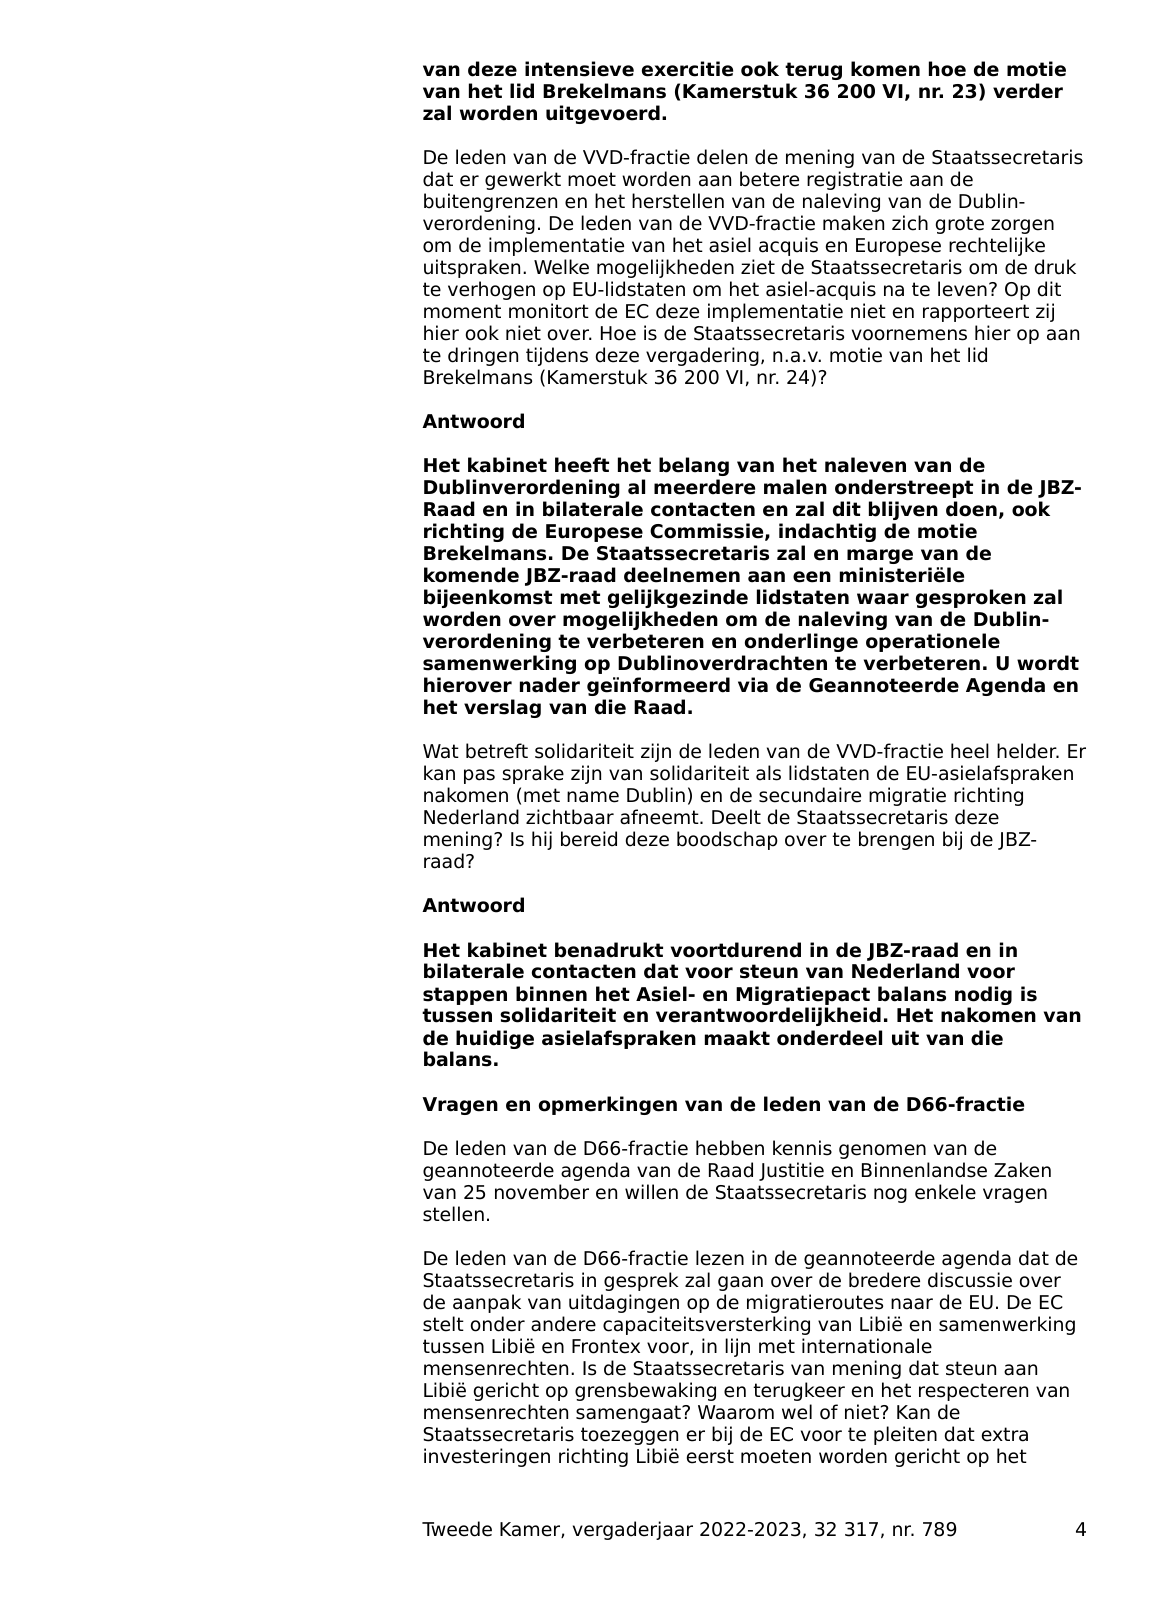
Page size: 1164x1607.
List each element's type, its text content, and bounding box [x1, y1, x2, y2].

text De leden van de D66-fractie hebben kennis genomen van de geannoteerde agenda van de Raad Justitie en Binnenlandse Zaken van 25 november en willen de Staatssecretaris nog enkele vragen stellen. [422, 1138, 1087, 1226]
subtitle Antwoord [422, 895, 1087, 917]
text Het kabinet heeft het belang van het naleven van de Dublinverordening al meerdere malen onderstreept in de JBZ-Raad en in bilaterale contacten en zal dit blijven doen, ook richting de Europese Commissie, indachtig de motie Brekelmans. De Staatssecretaris zal en marge van de komende JBZ-raad deelnemen aan een ministeriële bijeenkomst met gelijkgezinde lidstaten waar gesproken zal worden over mogelijkheden om de naleving van de Dublin-verordening te verbeteren en onderlinge operationele samenwerking op Dublinoverdrachten te verbeteren. U wordt hierover nader geïnformeerd via de Geannoteerde Agenda en het verslag van die Raad. [422, 455, 1087, 719]
text Wat betreft solidariteit zijn de leden van de VVD-fractie heel helder. Er kan pas sprake zijn van solidariteit als lidstaten de EU-asielafspraken nakomen (met name Dublin) en de secundaire migratie richting Nederland zichtbaar afneemt. Deelt de Staatssecretaris deze mening? Is hij bereid deze boodschap over te brengen bij de JBZ-raad? [422, 741, 1087, 873]
text Het kabinet benadrukt voortdurend in de JBZ-raad en in bilaterale contacten dat voor steun van Nederland voor stappen binnen het Asiel- en Migratiepact balans nodig is tussen solidariteit en verantwoordelijkheid. Het nakomen van de huidige asielafspraken maakt onderdeel uit van die balans. [422, 939, 1087, 1071]
subtitle Vragen en opmerkingen van de leden van de D66-fractie [422, 1093, 1087, 1116]
text De leden van de D66-fractie lezen in de geannoteerde agenda dat de Staatssecretaris in gesprek zal gaan over de bredere discussie over de aanpak van uitdagingen op de migratieroutes naar de EU. De EC stelt onder andere capaciteitsversterking van Libië en samenwerking tussen Libië en Frontex voor, in lijn met internationale mensenrechten. Is de Staatssecretaris van mening dat steun aan Libië gericht op grensbewaking en terugkeer en het respecteren van mensenrechten samengaat? Waarom wel of niet? Kan de Staatssecretaris toezeggen er bij de EC voor te pleiten dat extra investeringen richting Libië eerst moeten worden gericht op het [422, 1248, 1087, 1468]
subtitle Antwoord [422, 411, 1087, 433]
text De leden van de VVD-fractie delen de mening van de Staatssecretaris dat er gewerkt moet worden aan betere registratie aan de buitengrenzen en het herstellen van de naleving van de Dublin-verordening. De leden van de VVD-fractie maken zich grote zorgen om de implementatie van het asiel acquis en Europese rechtelijke uitspraken. Welke mogelijkheden ziet de Staatssecretaris om de druk te verhogen op EU-lidstaten om het asiel-acquis na te leven? Op dit moment monitort de EC deze implementatie niet en rapporteert zij hier ook niet over. Hoe is de Staatssecretaris voornemens hier op aan te dringen tijdens deze vergadering, n.a.v. motie van het lid Brekelmans (Kamerstuk 36 200 VI, nr. 24)? [422, 147, 1087, 389]
text van deze intensieve exercitie ook terug komen hoe de motie van het lid Brekelmans (Kamerstuk 36 200 VI, nr. 23) verder zal worden uitgevoerd. [422, 59, 1087, 125]
